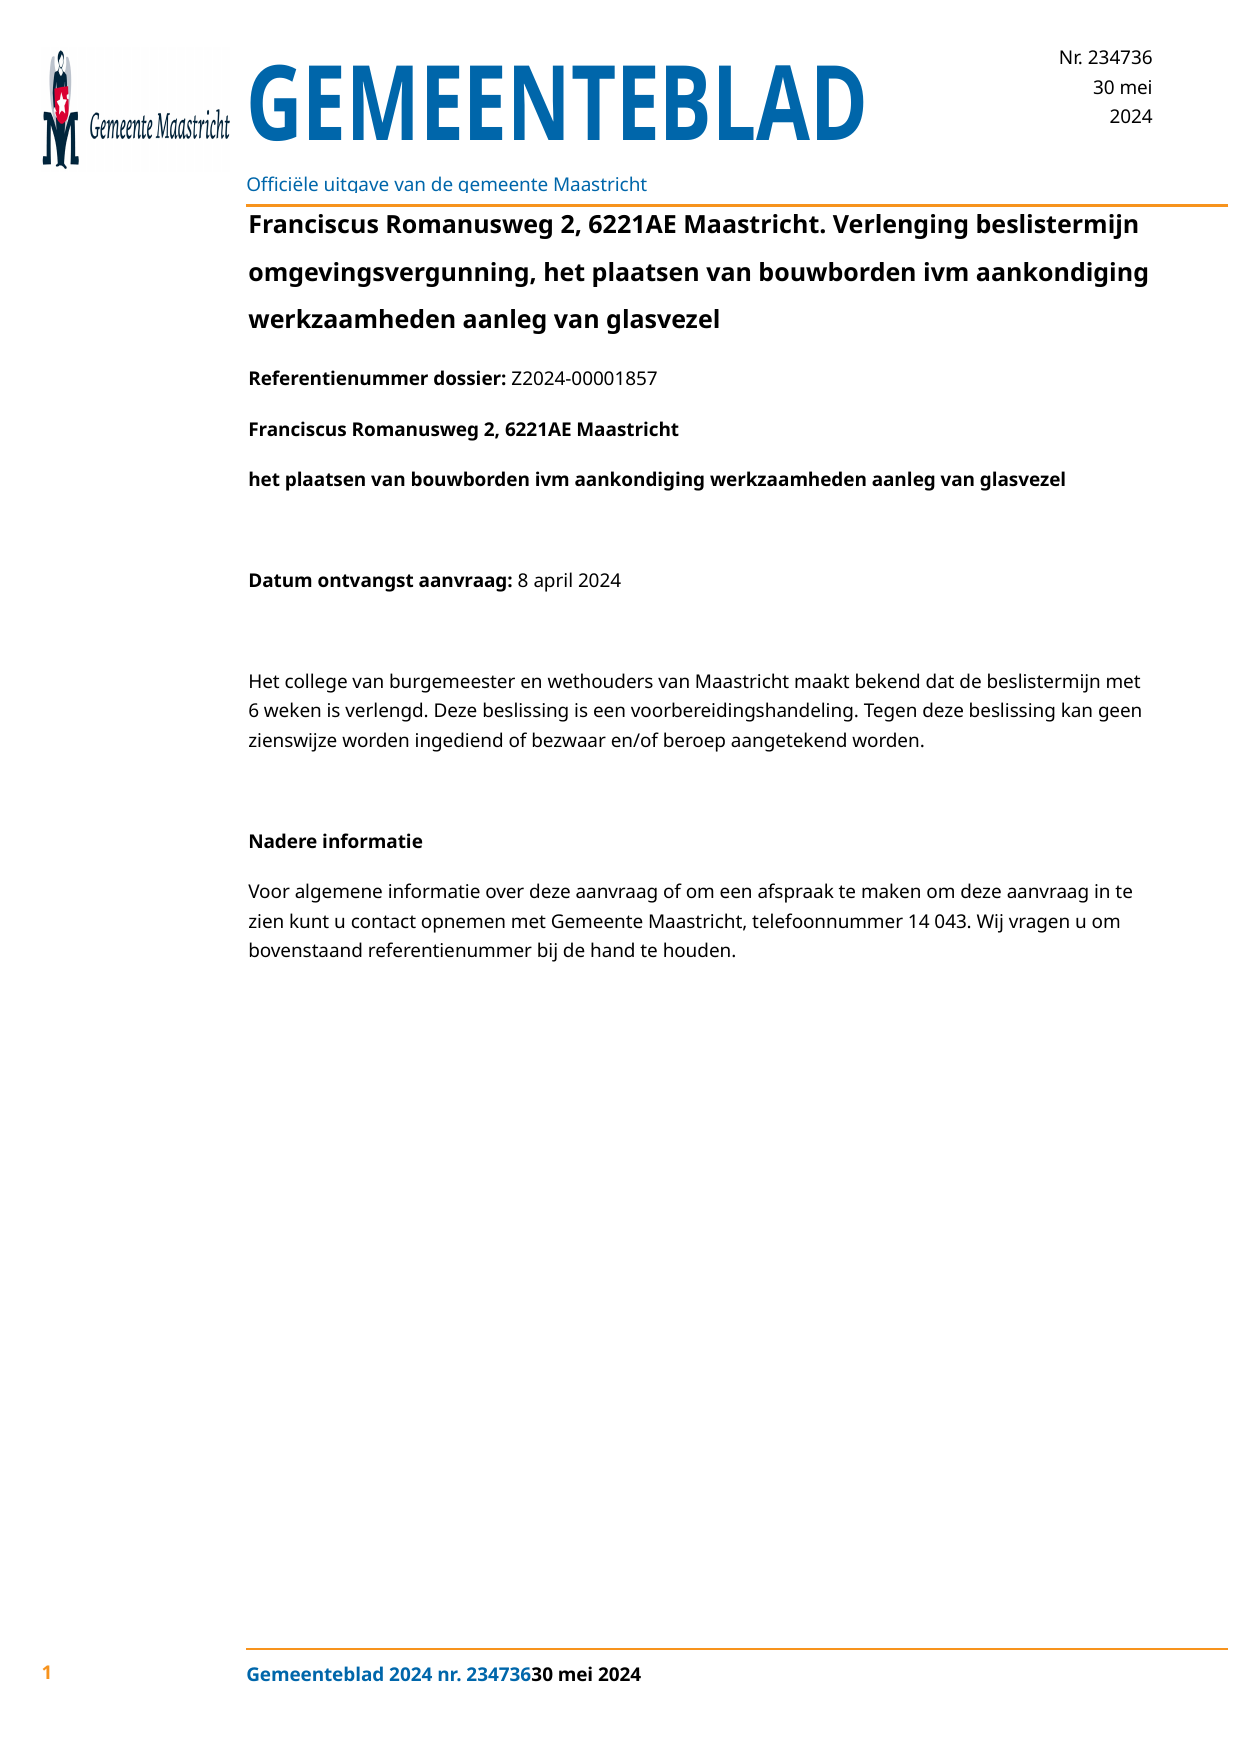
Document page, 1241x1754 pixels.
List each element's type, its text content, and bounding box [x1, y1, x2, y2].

text Franciscus Romanusweg 2, 6221AE Maastricht. Verlenging beslistermijn omgevingsvergunning, het plaatsen van bouwborden ivm aankondiging werkzaamheden aanleg van glasvezel [248, 207, 1152, 336]
text Datum ontvangst aanvraag: 8 april 2024 [248, 567, 1152, 593]
text Het college van burgemeester en wethouders van Maastricht maakt bekend dat de beslistermijn met 6 weken is verlengd. Deze beslissing is een voorbereidingshandeling. Tegen deze beslissing kan geen zienswijze worden ingediend of bezwaar en/of beroep aangetekend worden. [248, 668, 1152, 753]
text het plaatsen van bouwborden ivm aankondiging werkzaamheden aanleg van glasvezel [248, 466, 1152, 492]
picture [41, 47, 231, 172]
text Franciscus Romanusweg 2, 6221AE Maastricht [248, 416, 1152, 442]
text Referentienummer dossier: Z2024-00001857 [248, 366, 1152, 391]
text Voor algemene informatie over deze aanvraag of om een afspraak te maken om deze aanvraag in te zien kunt u contact opnemen met Gemeente Maastricht, telefoonnummer 14 043. Wij vragen u om bovenstaand referentienummer bij de hand te houden. [248, 878, 1152, 963]
text Nadere informatie [248, 828, 1152, 854]
